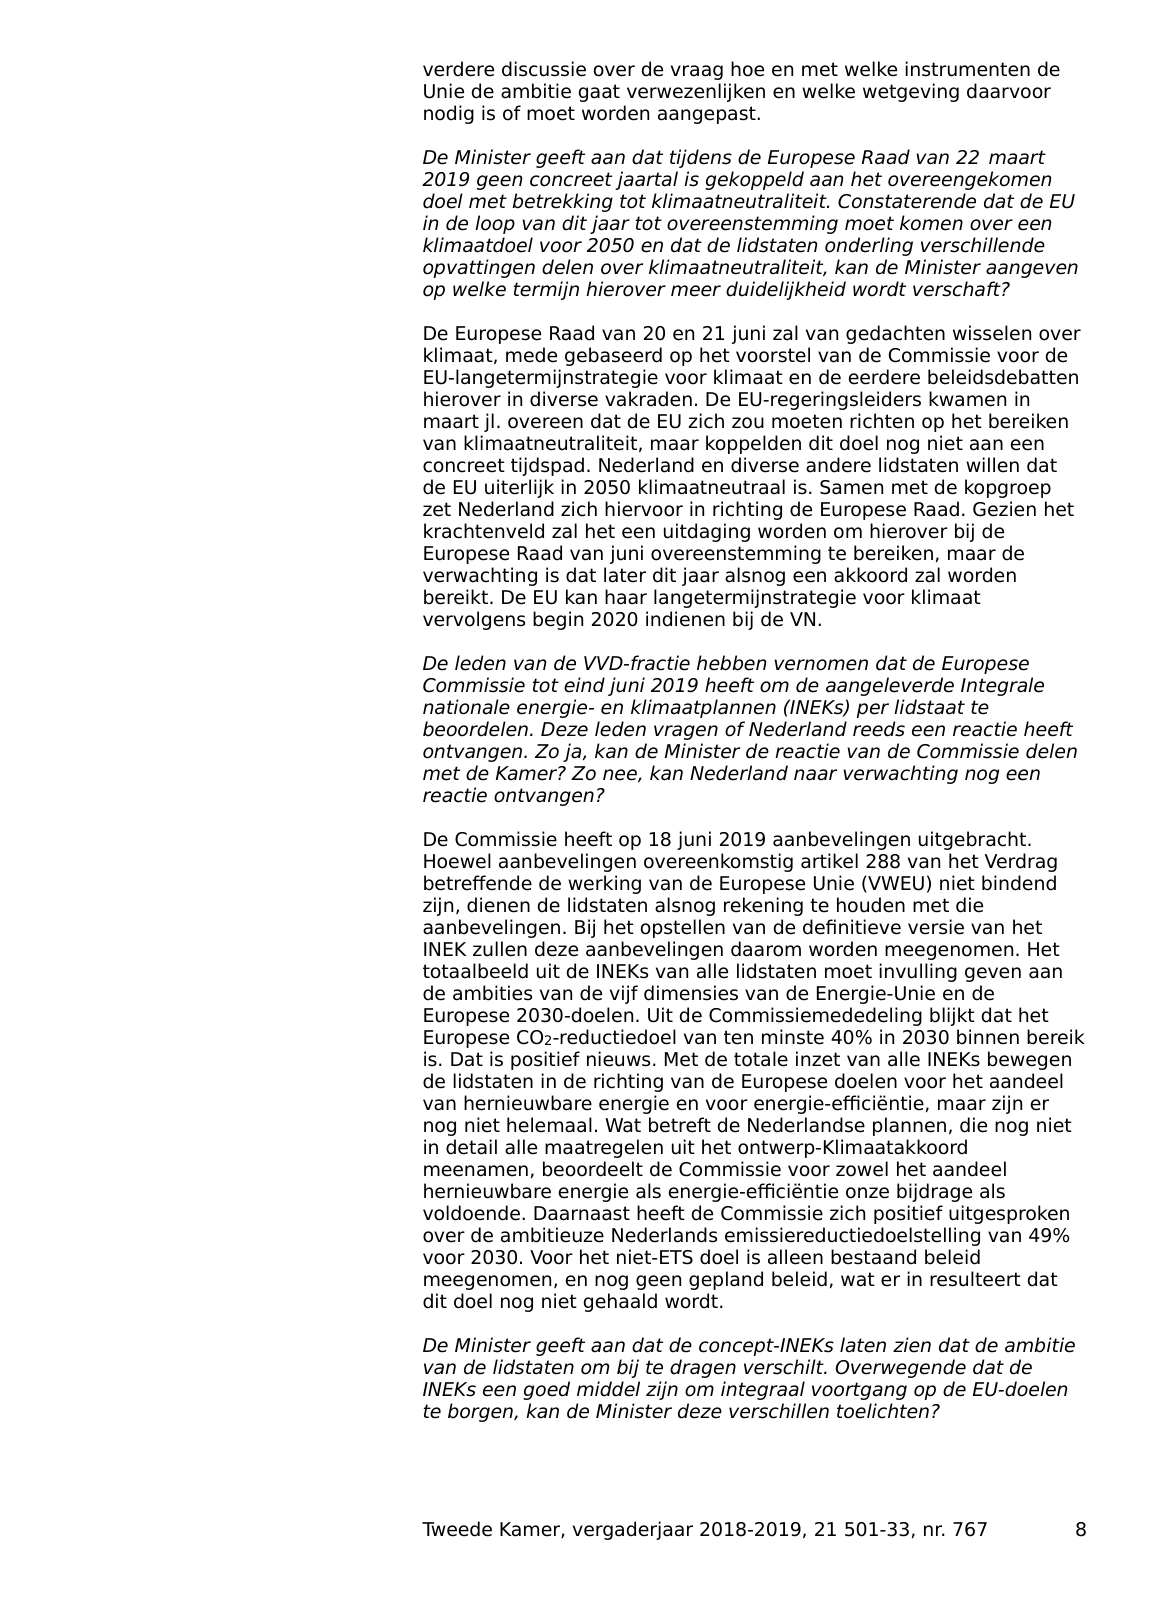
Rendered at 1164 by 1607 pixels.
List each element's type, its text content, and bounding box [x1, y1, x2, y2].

text De Minister geeft aan dat de concept-INEKs laten zien dat de ambitie van de lidstaten om bij te dragen verschilt. Overwegende dat de INEKs een goed middel zijn om integraal voortgang op de EU-doelen te borgen, kan de Minister deze verschillen toelichten? [422, 1335, 1087, 1423]
text verdere discussie over de vraag hoe en met welke instrumenten de Unie de ambitie gaat verwezenlijken en welke wetgeving daarvoor nodig is of moet worden aangepast. [422, 59, 1087, 125]
text De leden van de VVD-fractie hebben vernomen dat de Europese Commissie tot eind juni 2019 heeft om de aangeleverde Integrale nationale energie- en klimaatplannen (INEKs) per lidstaat te beoordelen. Deze leden vragen of Nederland reeds een reactie heeft ontvangen. Zo ja, kan de Minister de reactie van de Commissie delen met de Kamer? Zo nee, kan Nederland naar verwachting nog een reactie ontvangen? [422, 653, 1087, 807]
text De Europese Raad van 20 en 21 juni zal van gedachten wisselen over klimaat, mede gebaseerd op het voorstel van de Commissie voor de EU-langetermijnstrategie voor klimaat en de eerdere beleidsdebatten hierover in diverse vakraden. De EU-regeringsleiders kwamen in maart jl. overeen dat de EU zich zou moeten richten op het bereiken van klimaatneutraliteit, maar koppelden dit doel nog niet aan een concreet tijdspad. Nederland en diverse andere lidstaten willen dat de EU uiterlijk in 2050 klimaatneutraal is. Samen met de kopgroep zet Nederland zich hiervoor in richting de Europese Raad. Gezien het krachtenveld zal het een uitdaging worden om hierover bij de Europese Raad van juni overeenstemming te bereiken, maar de verwachting is dat later dit jaar alsnog een akkoord zal worden bereikt. De EU kan haar langetermijnstrategie voor klimaat vervolgens begin 2020 indienen bij de VN. [422, 323, 1087, 631]
text De Minister geeft aan dat tijdens de Europese Raad van 22 maart 2019 geen concreet jaartal is gekoppeld aan het overeengekomen doel met betrekking tot klimaatneutraliteit. Constaterende dat de EU in de loop van dit jaar tot overeenstemming moet komen over een klimaatdoel voor 2050 en dat de lidstaten onderling verschillende opvattingen delen over klimaatneutraliteit, kan de Minister aangeven op welke termijn hierover meer duidelijkheid wordt verschaft? [422, 147, 1087, 301]
text De Commissie heeft op 18 juni 2019 aanbevelingen uitgebracht. Hoewel aanbevelingen overeenkomstig artikel 288 van het Verdrag betreffende de werking van de Europese Unie (VWEU) niet bindend zijn, dienen de lidstaten alsnog rekening te houden met die aanbevelingen. Bij het opstellen van de definitieve versie van het INEK zullen deze aanbevelingen daarom worden meegenomen. Het totaalbeeld uit de INEKs van alle lidstaten moet invulling geven aan de ambities van de vijf dimensies van de Energie-Unie en de Europese 2030-doelen. Uit de Commissiemededeling blijkt dat het Europese CO2-reductiedoel van ten minste 40% in 2030 binnen bereik is. Dat is positief nieuws. Met de totale inzet van alle INEKs bewegen de lidstaten in de richting van de Europese doelen voor het aandeel van hernieuwbare energie en voor energie-efficiëntie, maar zijn er nog niet helemaal. Wat betreft de Nederlandse plannen, die nog niet in detail alle maatregelen uit het ontwerp-Klimaatakkoord meenamen, beoordeelt de Commissie voor zowel het aandeel hernieuwbare energie als energie-efficiëntie onze bijdrage als voldoende. Daarnaast heeft de Commissie zich positief uitgesproken over de ambitieuze Nederlands emissiereductiedoelstelling van 49% voor 2030. Voor het niet-ETS doel is alleen bestaand beleid meegenomen, en nog geen gepland beleid, wat er in resulteert dat dit doel nog niet gehaald wordt. [422, 829, 1087, 1313]
